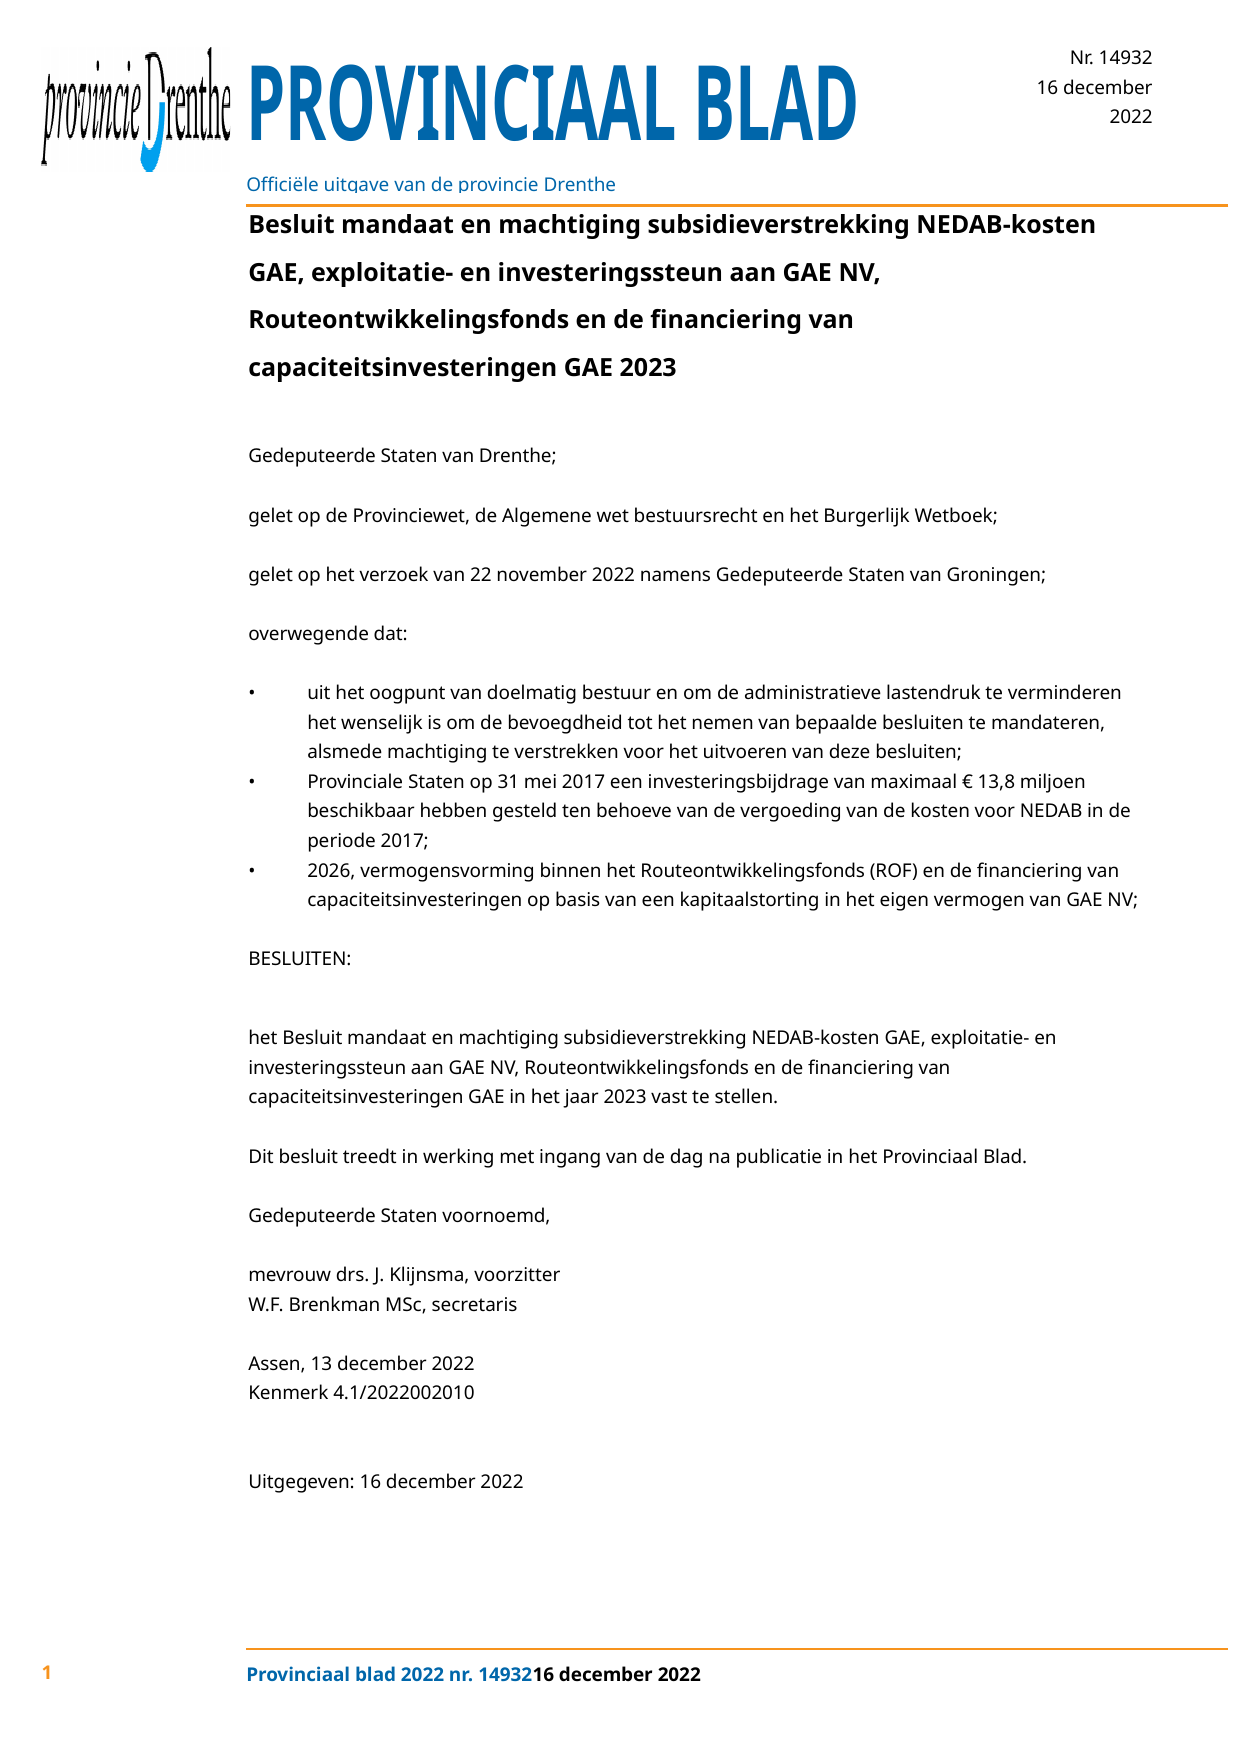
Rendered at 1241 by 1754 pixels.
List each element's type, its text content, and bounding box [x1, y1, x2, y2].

text BESLUITEN: [248, 946, 1152, 971]
text Dit besluit treedt in werking met ingang van de dag na publicatie in het Provinciaal Blad. [248, 1143, 1152, 1168]
text gelet op de Provinciewet, de Algemene wet bestuursrecht en het Burgerlijk Wetboek; [248, 502, 1152, 528]
text gelet op het verzoek van 22 november 2022 namens Gedeputeerde Staten van Groningen; [248, 561, 1152, 587]
picture [41, 47, 231, 172]
text het Besluit mandaat en machtiging subsidieverstrekking NEDAB-kosten GAE, exploitatie- en investeringssteun aan GAE NV, Routeontwikkelingsfonds en de financiering van capaciteitsinvesteringen GAE in het jaar 2023 vast te stellen. [248, 1024, 1152, 1109]
text W.F. Brenkman MSc, secretaris [248, 1291, 1152, 1316]
list Provinciale Staten op 31 mei 2017 een investeringsbijdrage van maximaal € 13,8 miljoen beschikbaar hebben gesteld ten behoeve van de vergoeding van de kosten voor NEDAB in de periode 2017; [248, 768, 1152, 853]
text Besluit mandaat en machtiging subsidieverstrekking NEDAB-kosten GAE, exploitatie- en investeringssteun aan GAE NV, Routeontwikkelingsfonds en de financiering van capaciteitsinvesteringen GAE 2023 [248, 207, 1152, 384]
text Uitgegeven: 16 december 2022 [248, 1468, 1152, 1494]
text Assen, 13 december 2022 [248, 1350, 1152, 1376]
text Gedeputeerde Staten van Drenthe; [248, 443, 1152, 468]
text mevrouw drs. J. Klijnsma, voorzitter [248, 1261, 1152, 1287]
text overwegende dat: [248, 620, 1152, 646]
list 2026, vermogensvorming binnen het Routeontwikkelingsfonds (ROF) en de financiering van capaciteitsinvesteringen op basis van een kapitaalstorting in het eigen vermogen van GAE NV; [248, 857, 1152, 912]
text Kenmerk 4.1/2022002010 [248, 1379, 1152, 1405]
list uit het oogpunt van doelmatig bestuur en om de administratieve lastendruk te verminderen het wenselijk is om de bevoegdheid tot het nemen van bepaalde besluiten te mandateren, alsmede machtiging te verstrekken voor het uitvoeren van deze besluiten; [248, 679, 1152, 764]
text Gedeputeerde Staten voornoemd, [248, 1202, 1152, 1228]
